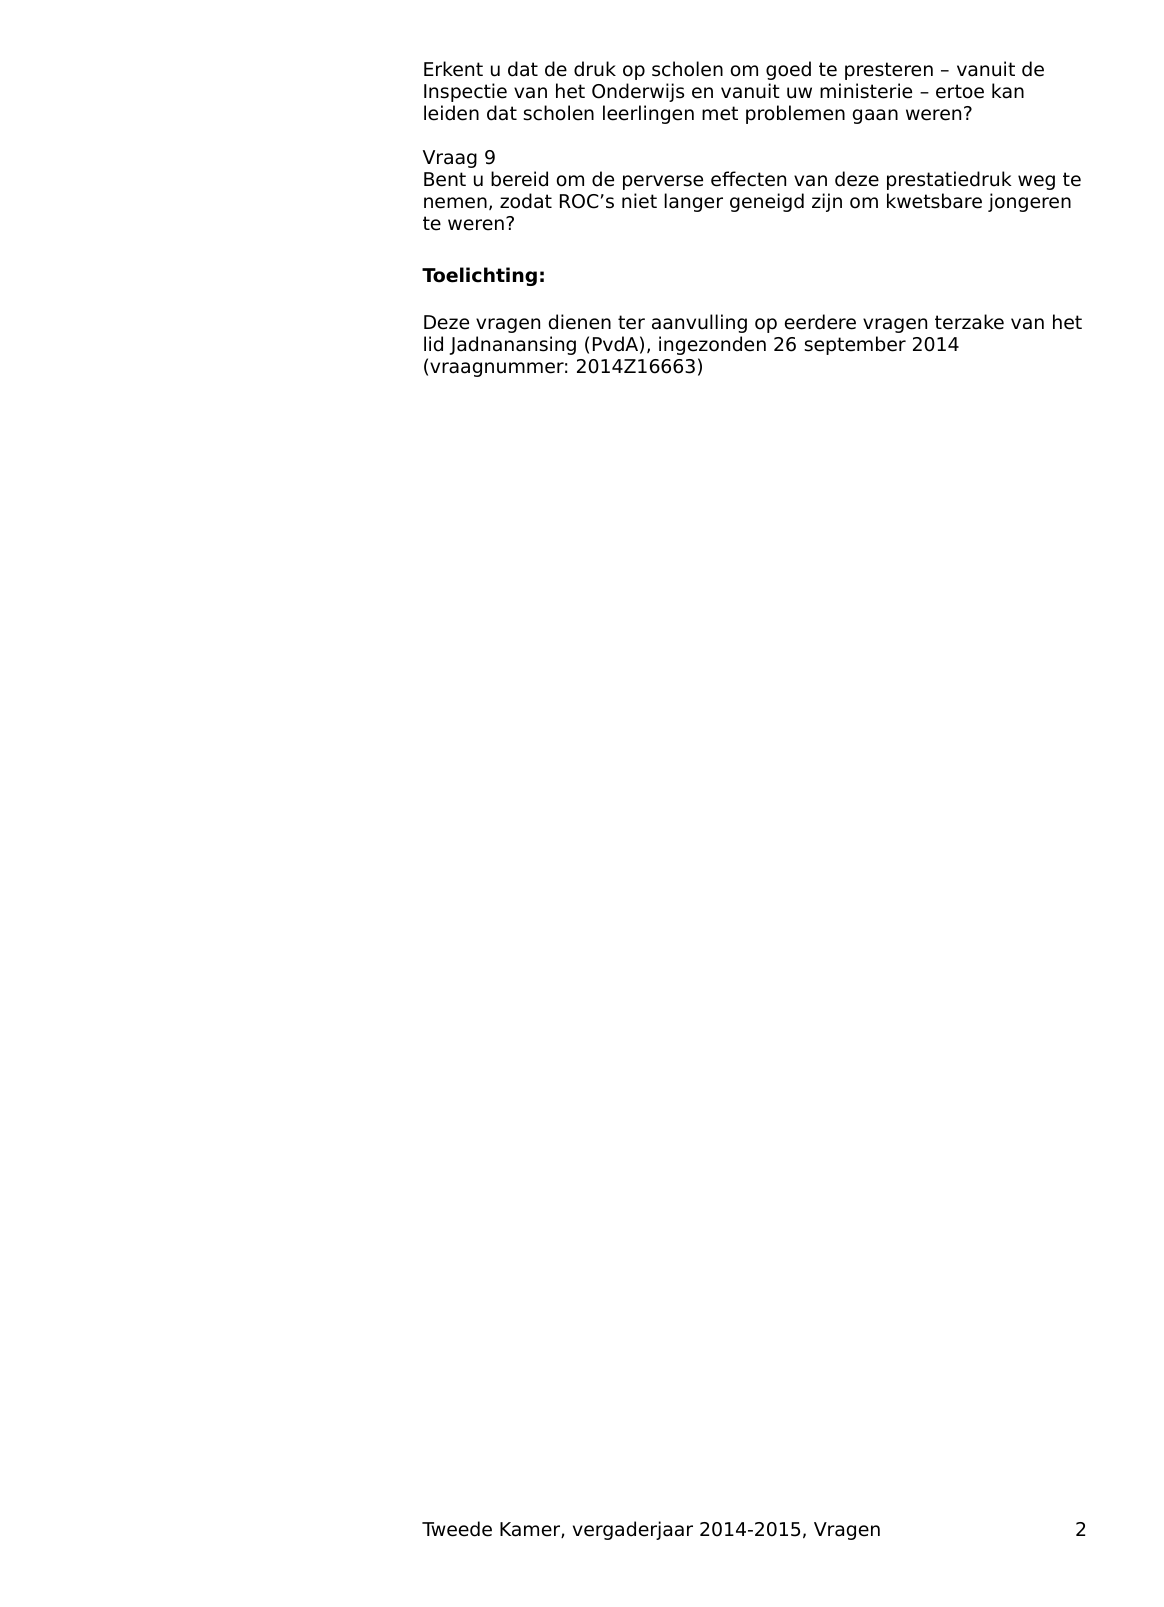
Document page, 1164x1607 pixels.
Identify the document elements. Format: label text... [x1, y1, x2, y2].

subtitle Toelichting: [422, 265, 1087, 287]
text Deze vragen dienen ter aanvulling op eerdere vragen terzake van het lid Jadnanansing (PvdA), ingezonden 26 september 2014 (vraagnummer: 2014Z16663) [422, 312, 1087, 378]
text Vraag 9 [422, 147, 1087, 169]
text Bent u bereid om de perverse effecten van deze prestatiedruk weg te nemen, zodat ROC’s niet langer geneigd zijn om kwetsbare jongeren te weren? [422, 169, 1087, 235]
text Erkent u dat de druk op scholen om goed te presteren – vanuit de Inspectie van het Onderwijs en vanuit uw ministerie – ertoe kan leiden dat scholen leerlingen met problemen gaan weren? [422, 59, 1087, 125]
